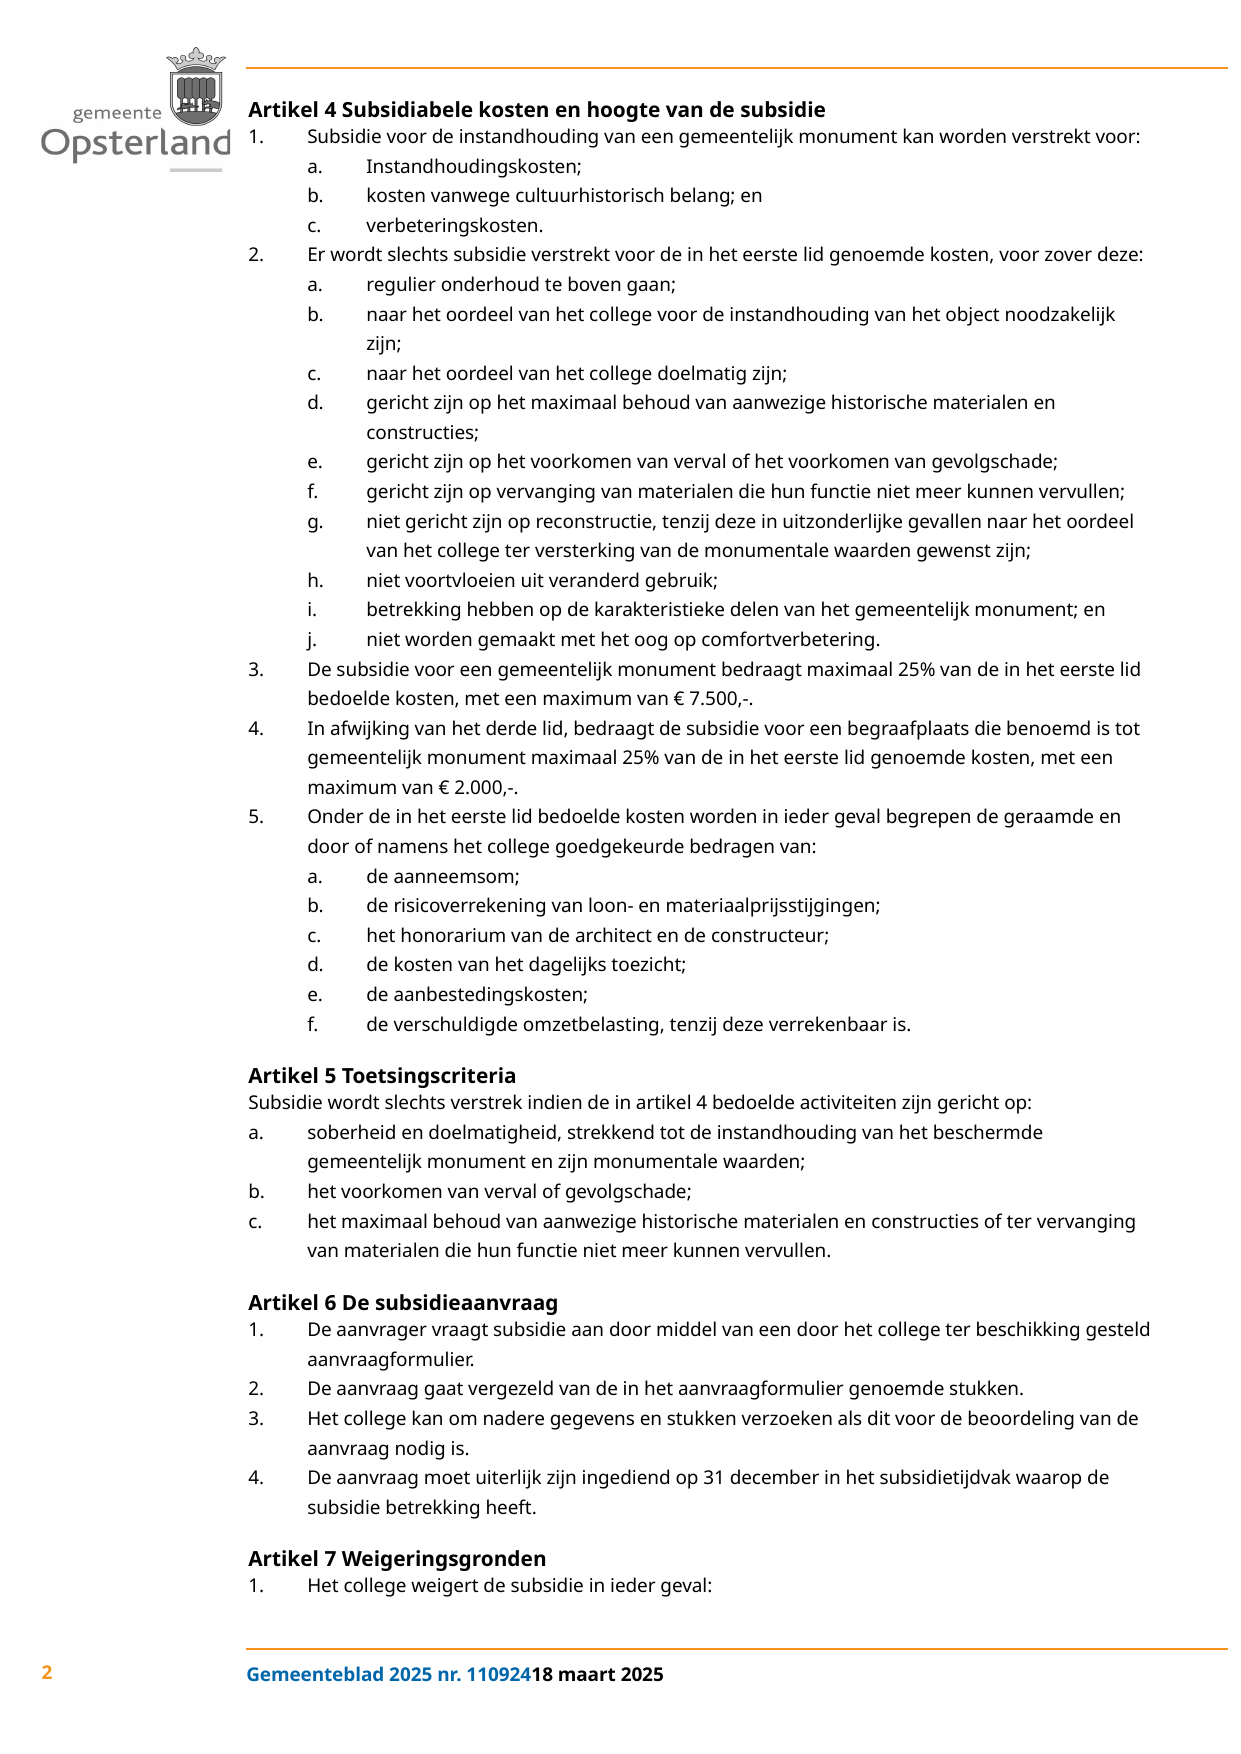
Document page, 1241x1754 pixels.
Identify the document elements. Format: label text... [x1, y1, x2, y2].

list niet voortvloeien uit veranderd gebruik; [307, 567, 1152, 593]
list Instandhoudingskosten; [307, 153, 1152, 178]
list gericht zijn op het maximaal behoud van aanwezige historische materialen en constructies; [307, 389, 1152, 445]
list betrekking hebben op de karakteristieke delen van het gemeentelijk monument; en [307, 597, 1152, 622]
list Onder de in het eerste lid bedoelde kosten worden in ieder geval begrepen de geraamde en door of namens het college goedgekeurde bedragen van: [248, 804, 1152, 859]
list Het college kan om nadere gegevens en stukken verzoeken als dit voor de beoordeling van de aanvraag nodig is. [248, 1405, 1152, 1460]
list naar het oordeel van het college voor de instandhouding van het object noodzakelijk zijn; [307, 301, 1152, 356]
list het voorkomen van verval of gevolgschade; [248, 1178, 1152, 1204]
list soberheid en doelmatigheid, strekkend tot de instandhouding van het beschermde gemeentelijk monument en zijn monumentale waarden; [248, 1119, 1152, 1174]
list de aanbestedingskosten; [307, 981, 1152, 1007]
list Er wordt slechts subsidie verstrekt voor de in het eerste lid genoemde kosten, voor zover deze: [248, 242, 1152, 267]
list gericht zijn op vervanging van materialen die hun functie niet meer kunnen vervullen; [307, 478, 1152, 504]
list verbeteringskosten. [307, 212, 1152, 238]
picture [41, 47, 231, 172]
list de aanneemsom; [307, 863, 1152, 888]
list naar het oordeel van het college doelmatig zijn; [307, 360, 1152, 386]
list De aanvraag moet uiterlijk zijn ingediend op 31 december in het subsidietijdvak waarop de subsidie betrekking heeft. [248, 1464, 1152, 1519]
list In afwijking van het derde lid, bedraagt de subsidie voor een begraafplaats die benoemd is tot gemeentelijk monument maximaal 25% van de in het eerste lid genoemde kosten, met een maximum van € 2.000,-. [248, 715, 1152, 800]
list de verschuldigde omzetbelasting, tenzij deze verrekenbaar is. [307, 1011, 1152, 1036]
list niet gericht zijn op reconstructie, tenzij deze in uitzonderlijke gevallen naar het oordeel van het college ter versterking van de monumentale waarden gewenst zijn; [307, 508, 1152, 563]
list gericht zijn op het voorkomen van verval of het voorkomen van gevolgschade; [307, 449, 1152, 474]
list de kosten van het dagelijks toezicht; [307, 952, 1152, 977]
list het maximaal behoud van aanwezige historische materialen en constructies of ter vervanging van materialen die hun functie niet meer kunnen vervullen. [248, 1208, 1152, 1263]
text Artikel 4 Subsidiabele kosten en hoogte van de subsidie [248, 95, 1152, 123]
list Subsidie voor de instandhouding van een gemeentelijk monument kan worden verstrekt voor: [248, 123, 1152, 149]
list de risicoverrekening van loon- en materiaalprijsstijgingen; [307, 892, 1152, 918]
text Artikel 6 De subsidieaanvraag [248, 1288, 1152, 1316]
list De aanvrager vraagt subsidie aan door middel van een door het college ter beschikking gesteld aanvraagformulier. [248, 1316, 1152, 1372]
text Subsidie wordt slechts verstrek indien de in artikel 4 bedoelde activiteiten zijn gericht op: [248, 1089, 1152, 1115]
text Artikel 5 Toetsingscriteria [248, 1061, 1152, 1089]
list De aanvraag gaat vergezeld van de in het aanvraagformulier genoemde stukken. [248, 1376, 1152, 1401]
list het honorarium van de architect en de constructeur; [307, 922, 1152, 948]
text Artikel 7 Weigeringsgronden [248, 1544, 1152, 1573]
list regulier onderhoud te boven gaan; [307, 271, 1152, 297]
list kosten vanwege cultuurhistorisch belang; en [307, 182, 1152, 208]
list niet worden gemaakt met het oog op comfortverbetering. [307, 626, 1152, 652]
list De subsidie voor een gemeentelijk monument bedraagt maximaal 25% van de in het eerste lid bedoelde kosten, met een maximum van € 7.500,-. [248, 656, 1152, 711]
list Het college weigert de subsidie in ieder geval: [248, 1573, 1152, 1598]
